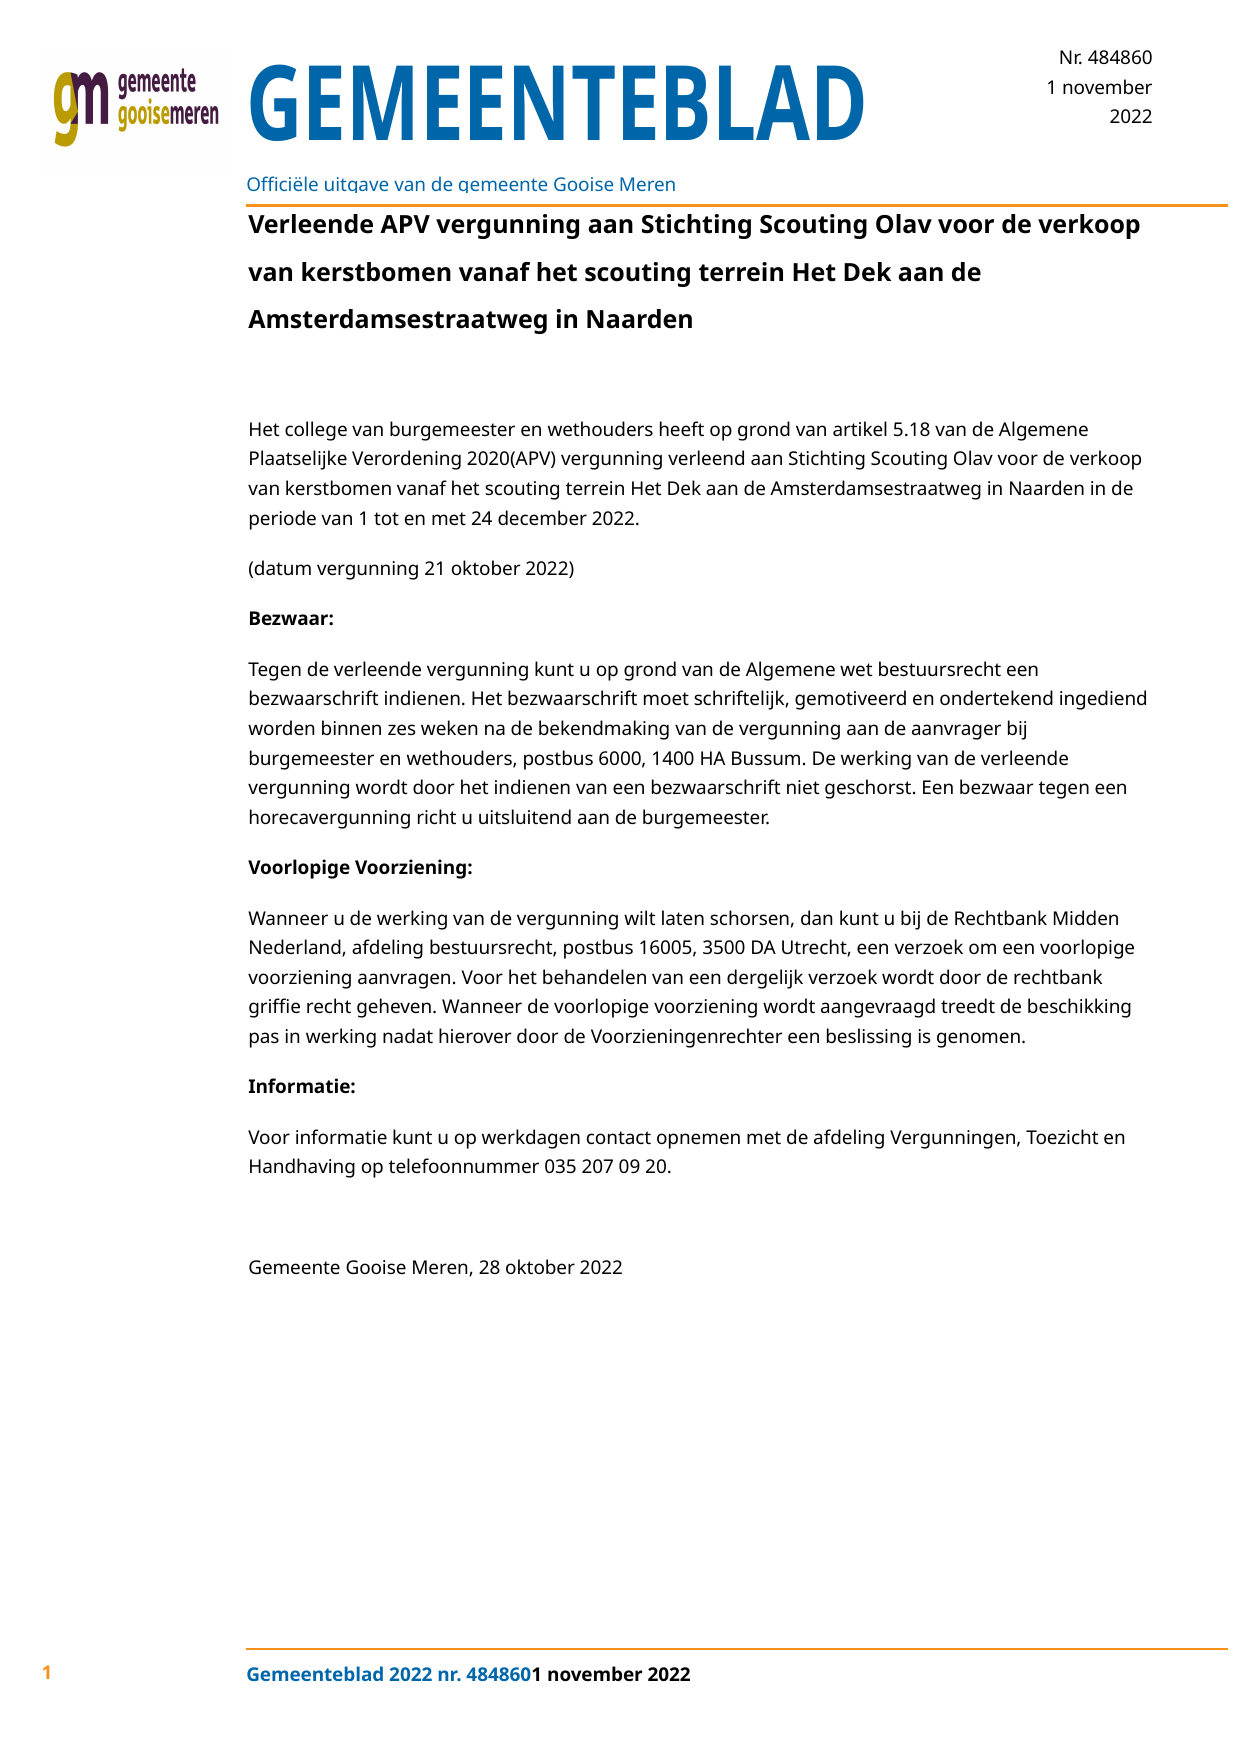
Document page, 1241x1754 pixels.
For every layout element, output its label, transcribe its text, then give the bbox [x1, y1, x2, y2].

text Informatie: [248, 1073, 1152, 1099]
text Verleende APV vergunning aan Stichting Scouting Olav voor de verkoop van kerstbomen vanaf het scouting terrein Het Dek aan de Amsterdamsestraatweg in Naarden [248, 207, 1152, 336]
text Voor informatie kunt u op werkdagen contact opnemen met de afdeling Vergunningen, Toezicht en Handhaving op telefoonnummer 035 207 09 20. [248, 1124, 1152, 1179]
text Gemeente Gooise Meren, 28 oktober 2022 [248, 1254, 1152, 1280]
text Wanneer u de werking van de vergunning wilt laten schorsen, dan kunt u bij de Rechtbank Midden Nederland, afdeling bestuursrecht, postbus 16005, 3500 DA Utrecht, een verzoek om een voorlopige voorziening aanvragen. Voor het behandelen van een dergelijk verzoek wordt door de rechtbank griffie recht geheven. Wanneer de voorlopige voorziening wordt aangevraagd treedt de beschikking pas in werking nadat hierover door de Voorzieningenrechter een beslissing is genomen. [248, 905, 1152, 1049]
text Het college van burgemeester en wethouders heeft op grond van artikel 5.18 van de Algemene Plaatselijke Verordening 2020(APV) vergunning verleend aan Stichting Scouting Olav voor de verkoop van kerstbomen vanaf het scouting terrein Het Dek aan de Amsterdamsestraatweg in Naarden in de periode van 1 tot en met 24 december 2022. [248, 416, 1152, 530]
text (datum vergunning 21 oktober 2022) [248, 555, 1152, 581]
text Tegen de verleende vergunning kunt u op grond van de Algemene wet bestuursrecht een bezwaarschrift indienen. Het bezwaarschrift moet schriftelijk, gemotiveerd en ondertekend ingediend worden binnen zes weken na de bekendmaking van de vergunning aan de aanvrager bij burgemeester en wethouders, postbus 6000, 1400 HA Bussum. De werking van de verleende vergunning wordt door het indienen van een bezwaarschrift niet geschorst. Een bezwaar tegen een horecavergunning richt u uitsluitend aan de burgemeester. [248, 656, 1152, 829]
text Bezwaar: [248, 606, 1152, 631]
text Voorlopige Voorziening: [248, 854, 1152, 880]
picture [41, 47, 231, 172]
